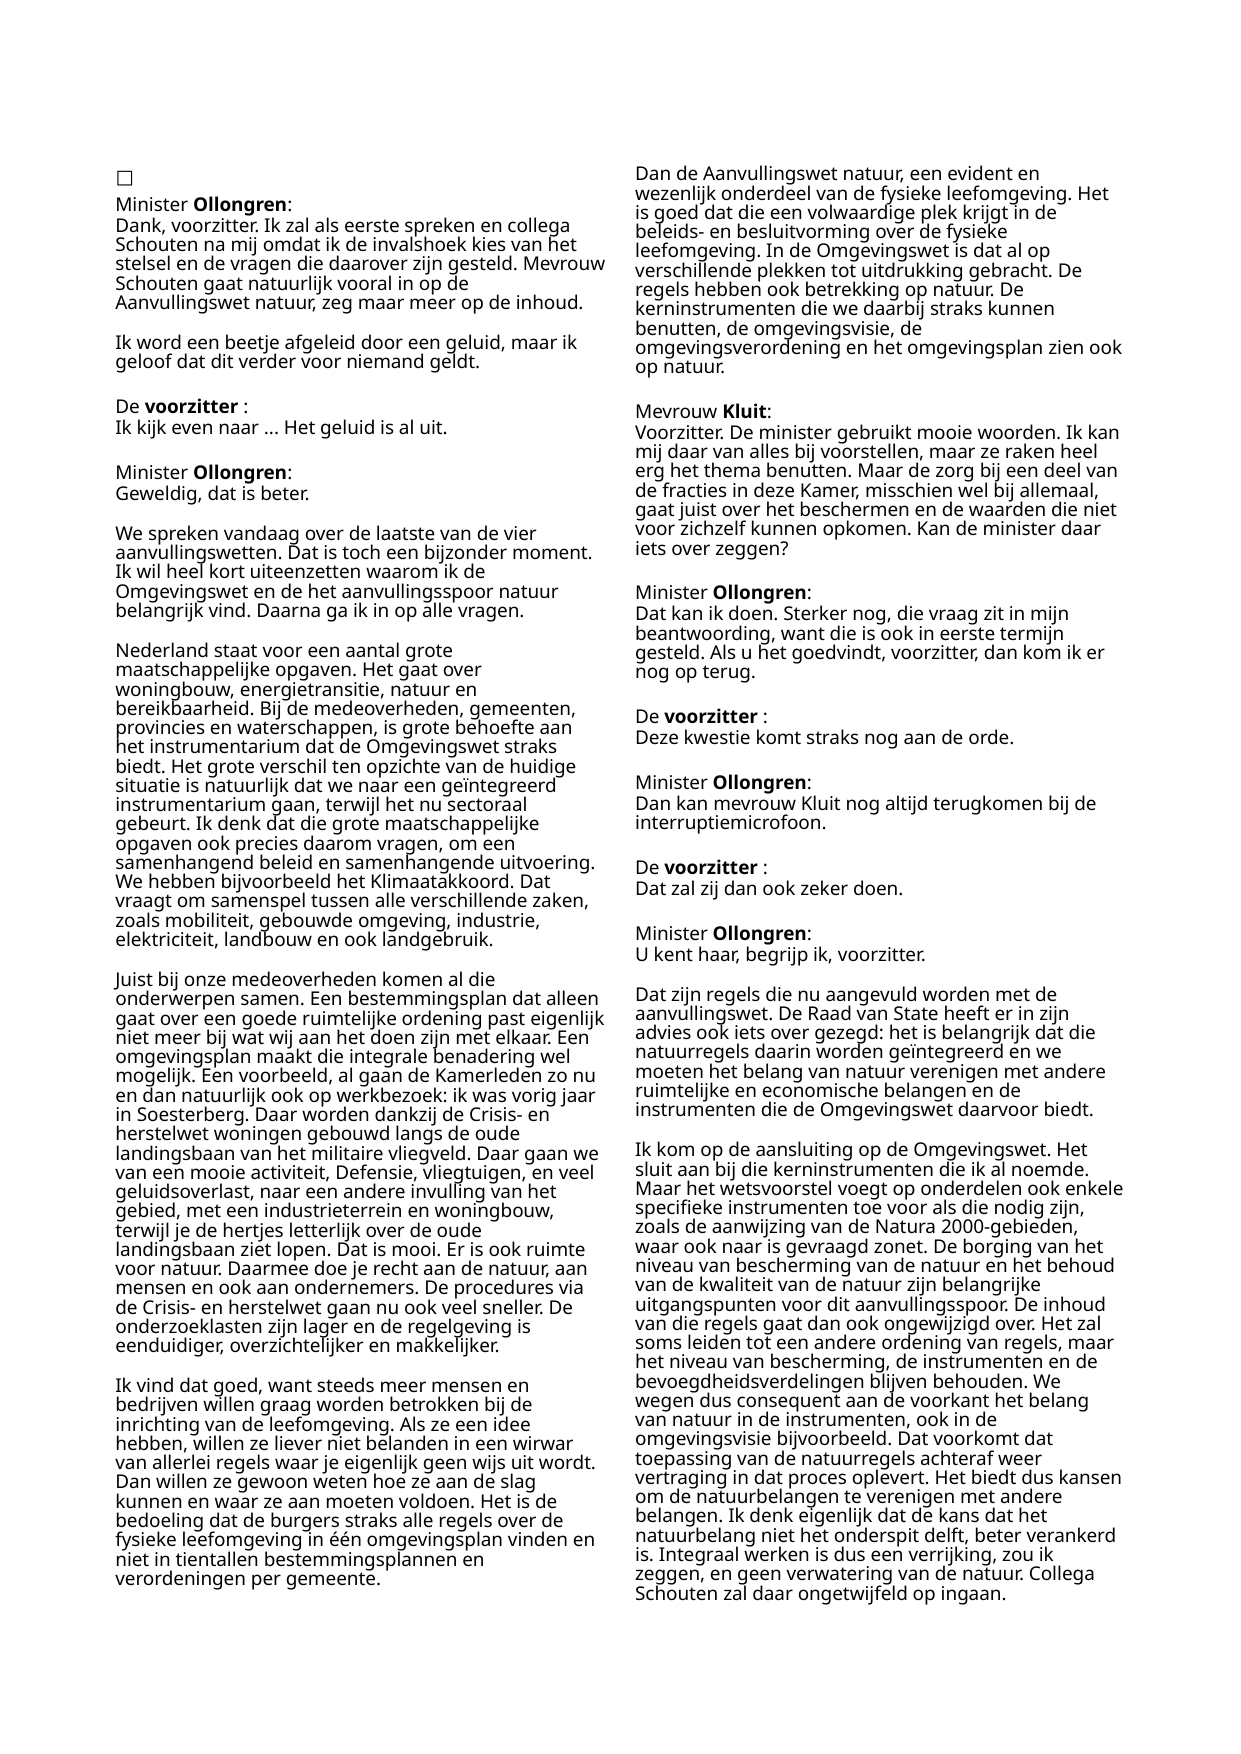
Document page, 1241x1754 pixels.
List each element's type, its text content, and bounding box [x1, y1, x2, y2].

text Mevrouw Kluit: [635, 398, 1125, 424]
text Ik kom op de aansluiting op de Omgevingswet. Het sluit aan bij die kerninstrumenten die ik al noemde. Maar het wetsvoorstel voegt op onderdelen ook enkele specifieke instrumenten toe voor als die nodig zijn, zoals de aanwijzing van de Natura 2000-gebieden, waar ook naar is gevraagd zonet. De borging van het niveau van bescherming van de natuur en het behoud van de kwaliteit van de natuur zijn belangrijke uitgangspunten voor dit aanvullingsspoor. De inhoud van die regels gaat dan ook ongewijzigd over. Het zal soms leiden tot een andere ordening van regels, maar het niveau van bescherming, de instrumenten en de bevoegdheidsverdelingen blijven behouden. We wegen dus consequent aan de voorkant het belang van natuur in de instrumenten, ook in de omgevingsvisie bijvoorbeeld. Dat voorkomt dat toepassing van de natuurregels achteraf weer vertraging in dat proces oplevert. Het biedt dus kansen om de natuurbelangen te verenigen met andere belangen. Ik denk eigenlijk dat de kans dat het natuurbelang niet het onderspit delft, beter verankerd is. Integraal werken is dus een verrijking, zou ik zeggen, en geen verwatering van de natuur. Collega Schouten zal daar ongetwijfeld op ingaan. [635, 1141, 1125, 1604]
text Minister Ollongren: [635, 920, 1125, 946]
text ⬜ [115, 165, 605, 191]
text Minister Ollongren: [635, 769, 1125, 795]
text Geweldig, dat is beter. [115, 485, 605, 504]
text Deze kwestie komt straks nog aan de orde. [635, 729, 1125, 748]
text Dan de Aanvullingswet natuur, een evident en wezenlijk onderdeel van de fysieke leefomgeving. Het is goed dat die een volwaardige plek krijgt in de beleids- en besluitvorming over de fysieke leefomgeving. In de Omgevingswet is dat al op verschillende plekken tot uitdrukking gebracht. De regels hebben ook betrekking op natuur. De kerninstrumenten die we daarbij straks kunnen benutten, de omgevingsvisie, de omgevingsverordening en het omgevingsplan zien ook op natuur. [635, 165, 1125, 377]
text Ik vind dat goed, want steeds meer mensen en bedrijven willen graag worden betrokken bij de inrichting van de leefomgeving. Als ze een idee hebben, willen ze liever niet belanden in een wirwar van allerlei regels waar je eigenlijk geen wijs uit wordt. Dan willen ze gewoon weten hoe ze aan de slag kunnen en waar ze aan moeten voldoen. Het is de bedoeling dat de burgers straks alle regels over de fysieke leefomgeving in één omgevingsplan vinden en niet in tientallen bestemmingsplannen en verordeningen per gemeente. [115, 1377, 605, 1589]
text We spreken vandaag over de laatste van de vier aanvullingswetten. Dat is toch een bijzonder moment. Ik wil heel kort uiteenzetten waarom ik de Omgevingswet en de het aanvullingsspoor natuur belangrijk vind. Daarna ga ik in op alle vragen. [115, 525, 605, 621]
text Dat zijn regels die nu aangevuld worden met de aanvullingswet. De Raad van State heeft er in zijn advies ook iets over gezegd: het is belangrijk dat die natuurregels daarin worden geïntegreerd en we moeten het belang van natuur verenigen met andere ruimtelijke en economische belangen en de instrumenten die de Omgevingswet daarvoor biedt. [635, 986, 1125, 1121]
text Voorzitter. De minister gebruikt mooie woorden. Ik kan mij daar van alles bij voorstellen, maar ze raken heel erg het thema benutten. Maar de zorg bij een deel van de fracties in deze Kamer, misschien wel bij allemaal, gaat juist over het beschermen en de waarden die niet voor zichzelf kunnen opkomen. Kan de minister daar iets over zeggen? [635, 424, 1125, 559]
text De voorzitter : [115, 393, 605, 419]
text Minister Ollongren: [635, 579, 1125, 605]
text Dank, voorzitter. Ik zal als eerste spreken en collega Schouten na mij omdat ik de invalshoek kies van het stelsel en de vragen die daarover zijn gesteld. Mevrouw Schouten gaat natuurlijk vooral in op de Aanvullingswet natuur, zeg maar meer op de inhoud. [115, 217, 605, 313]
text Dan kan mevrouw Kluit nog altijd terugkomen bij de interruptiemicrofoon. [635, 795, 1125, 833]
text Juist bij onze medeoverheden komen al die onderwerpen samen. Een bestemmingsplan dat alleen gaat over een goede ruimtelijke ordening past eigenlijk niet meer bij wat wij aan het doen zijn met elkaar. Een omgevingsplan maakt die integrale benadering wel mogelijk. Een voorbeeld, al gaan de Kamerleden zo nu en dan natuurlijk ook op werkbezoek: ik was vorig jaar in Soesterberg. Daar worden dankzij de Crisis- en herstelwet woningen gebouwd langs de oude landingsbaan van het militaire vliegveld. Daar gaan we van een mooie activiteit, Defensie, vliegtuigen, en veel geluidsoverlast, naar een andere invulling van het gebied, met een industrieterrein en woningbouw, terwijl je de hertjes letterlijk over de oude landingsbaan ziet lopen. Dat is mooi. Er is ook ruimte voor natuur. Daarmee doe je recht aan de natuur, aan mensen en ook aan ondernemers. De procedures via de Crisis- en herstelwet gaan nu ook veel sneller. De onderzoeklasten zijn lager en de regelgeving is eenduidiger, overzichtelijker en makkelijker. [115, 971, 605, 1356]
text Minister Ollongren: [115, 459, 605, 485]
text Dat kan ik doen. Sterker nog, die vraag zit in mijn beantwoording, want die is ook in eerste termijn gesteld. Als u het goedvindt, voorzitter, dan kom ik er nog op terug. [635, 605, 1125, 682]
text De voorzitter : [635, 703, 1125, 729]
text U kent haar, begrijp ik, voorzitter. [635, 946, 1125, 965]
text Ik word een beetje afgeleid door een geluid, maar ik geloof dat dit verder voor niemand geldt. [115, 334, 605, 372]
text De voorzitter : [635, 854, 1125, 880]
text Nederland staat voor een aantal grote maatschappelijke opgaven. Het gaat over woningbouw, energietransitie, natuur en bereikbaarheid. Bij de medeoverheden, gemeenten, provincies en waterschappen, is grote behoefte aan het instrumentarium dat de Omgevingswet straks biedt. Het grote verschil ten opzichte van de huidige situatie is natuurlijk dat we naar een geïntegreerd instrumentarium gaan, terwijl het nu sectoraal gebeurt. Ik denk dat die grote maatschappelijke opgaven ook precies daarom vragen, om een samenhangend beleid en samenhangende uitvoering. We hebben bijvoorbeeld het Klimaatakkoord. Dat vraagt om samenspel tussen alle verschillende zaken, zoals mobiliteit, gebouwde omgeving, industrie, elektriciteit, landbouw en ook landgebruik. [115, 642, 605, 950]
text Dat zal zij dan ook zeker doen. [635, 880, 1125, 899]
text Minister Ollongren: [115, 191, 605, 217]
text Ik kijk even naar ... Het geluid is al uit. [115, 419, 605, 438]
